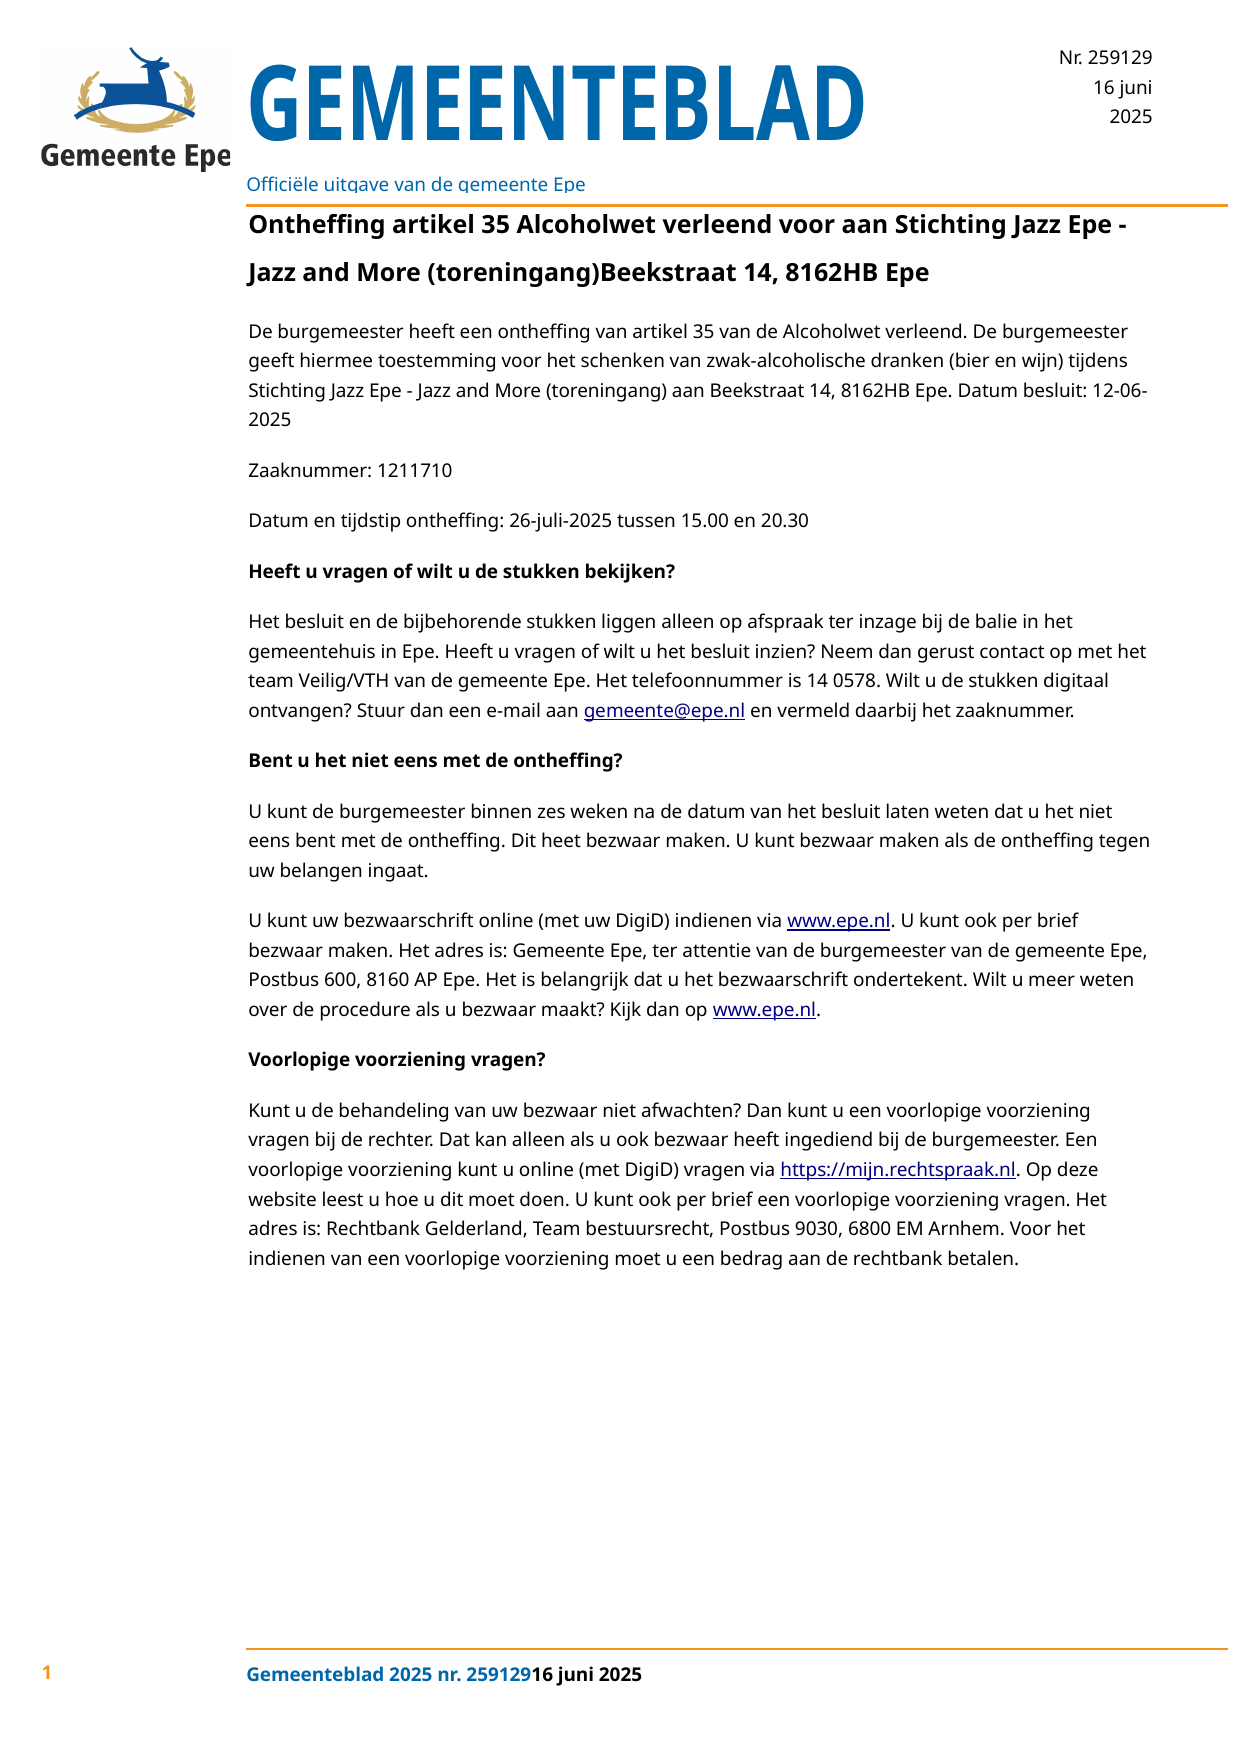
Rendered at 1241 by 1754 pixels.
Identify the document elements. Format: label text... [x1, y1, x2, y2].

text Heeft u vragen of wilt u de stukken bekijken? [248, 558, 1152, 584]
text Ontheffing artikel 35 Alcoholwet verleend voor aan Stichting Jazz Epe - Jazz and More (toreningang)Beekstraat 14, 8162HB Epe [248, 207, 1152, 288]
text Bent u het niet eens met de ontheffing? [248, 747, 1152, 773]
text Voorlopige voorziening vragen? [248, 1047, 1152, 1072]
text U kunt de burgemeester binnen zes weken na de datum van het besluit laten weten dat u het niet eens bent met de ontheffing. Dit heet bezwaar maken. U kunt bezwaar maken als de ontheffing tegen uw belangen ingaat. [248, 798, 1152, 883]
text U kunt uw bezwaarschrift online (met uw DigiD) indienen via www.epe.nl. U kunt ook per brief bezwaar maken. Het adres is: Gemeente Epe, ter attentie van de burgemeester van de gemeente Epe, Postbus 600, 8160 AP Epe. Het is belangrijk dat u het bezwaarschrift ondertekent. Wilt u meer weten over de procedure als u bezwaar maakt? Kijk dan op www.epe.nl. [248, 907, 1152, 1022]
text Zaaknummer: 1211710 [248, 457, 1152, 483]
text Het besluit en de bijbehorende stukken liggen alleen op afspraak ter inzage bij de balie in het gemeentehuis in Epe. Heeft u vragen of wilt u het besluit inzien? Neem dan gerust contact op met het team Veilig/VTH van de gemeente Epe. Het telefoonnummer is 14 0578. Wilt u de stukken digitaal ontvangen? Stuur dan een e-mail aan gemeente@epe.nl en vermeld daarbij het zaaknummer. [248, 608, 1152, 723]
text Datum en tijdstip ontheffing: 26-juli-2025 tussen 15.00 en 20.30 [248, 507, 1152, 533]
text Kunt u de behandeling van uw bezwaar niet afwachten? Dan kunt u een voorlopige voorziening vragen bij de rechter. Dat kan alleen als u ook bezwaar heeft ingediend bij de burgemeester. Een voorlopige voorziening kunt u online (met DigiD) vragen via https://mijn.rechtspraak.nl. Op deze website leest u hoe u dit moet doen. U kunt ook per brief een voorlopige voorziening vragen. Het adres is: Rechtbank Gelderland, Team bestuursrecht, Postbus 9030, 6800 EM Arnhem. Voor het indienen van een voorlopige voorziening moet u een bedrag aan de rechtbank betalen. [248, 1097, 1152, 1271]
picture [41, 47, 231, 172]
text De burgemeester heeft een ontheffing van artikel 35 van de Alcoholwet verleend. De burgemeester geeft hiermee toestemming voor het schenken van zwak-alcoholische dranken (bier en wijn) tijdens Stichting Jazz Epe - Jazz and More (toreningang) aan Beekstraat 14, 8162HB Epe. Datum besluit: 12-06-2025 [248, 318, 1152, 432]
